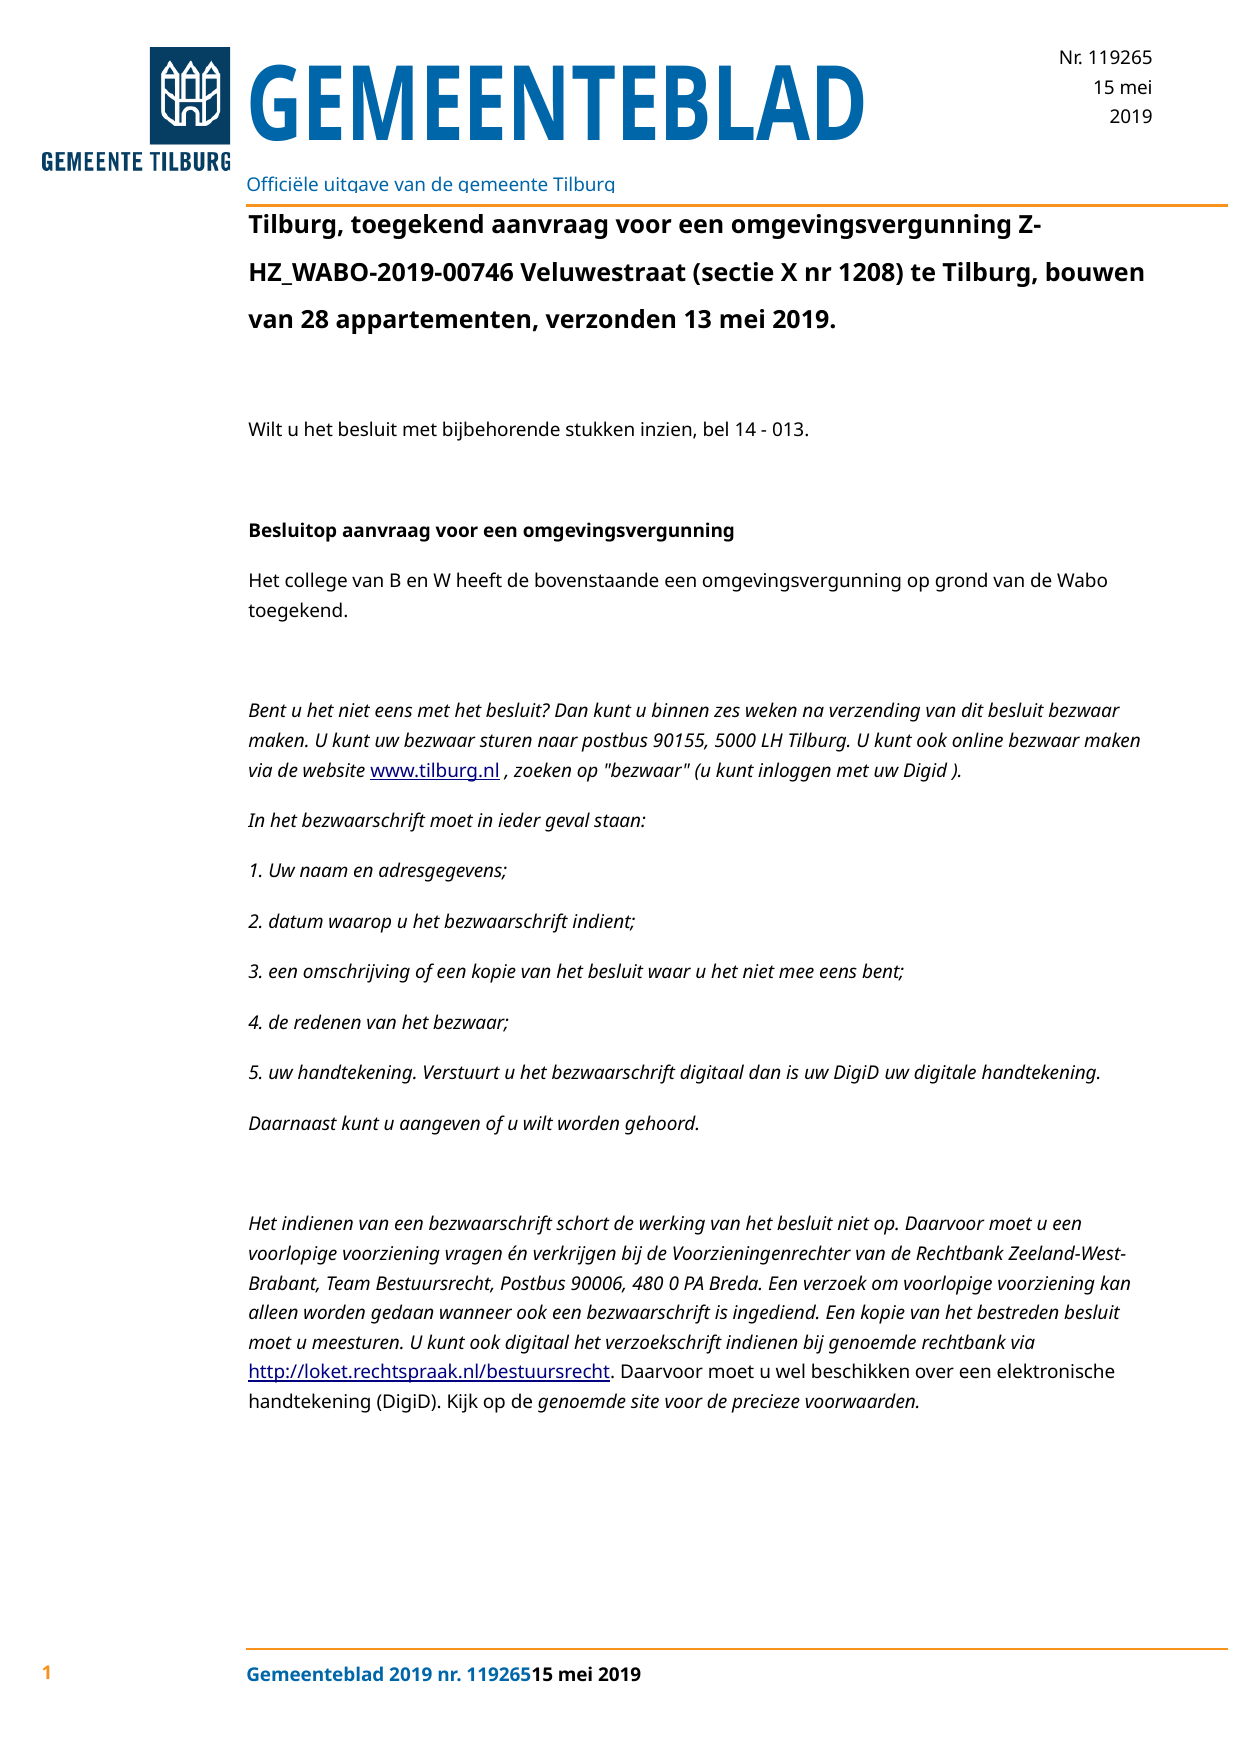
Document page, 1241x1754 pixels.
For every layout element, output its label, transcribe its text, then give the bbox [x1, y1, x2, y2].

text Het college van B en W heeft de bovenstaande een omgevingsvergunning op grond van de Wabo toegekend. [248, 567, 1152, 622]
text 5. uw handtekening. Verstuurt u het bezwaarschrift digitaal dan is uw DigiD uw digitale handtekening. [248, 1059, 1152, 1085]
text Tilburg, toegekend aanvraag voor een omgevingsvergunning Z-HZ_WABO-2019-00746 Veluwestraat (sectie X nr 1208) te Tilburg, bouwen van 28 appartementen, verzonden 13 mei 2019. [248, 207, 1152, 336]
text In het bezwaarschrift moet in ieder geval staan: [248, 807, 1152, 833]
text Daarnaast kunt u aangeven of u wilt worden gehoord. [248, 1110, 1152, 1135]
text Het indienen van een bezwaarschrift schort de werking van het besluit niet op. Daarvoor moet u een voorlopige voorziening vragen én verkrijgen bij de Voorzieningenrechter van de Rechtbank Zeeland-West-Brabant, Team Bestuursrecht, Postbus 90006, 480 0 PA Breda. Een verzoek om voorlopige voorziening kan alleen worden gedaan wanneer ook een bezwaarschrift is ingediend. Een kopie van het bestreden besluit moet u meesturen. U kunt ook digitaal het verzoekschrift indienen bij genoemde rechtbank via http://loket.rechtspraak.nl/bestuursrecht. Daarvoor moet u wel beschikken over een elektronische handtekening (DigiD). Kijk op de genoemde site voor de precieze voorwaarden. [248, 1211, 1152, 1414]
text Wilt u het besluit met bijbehorende stukken inzien, bel 14 - 013. [248, 416, 1152, 442]
text 1. Uw naam en adresgegevens; [248, 858, 1152, 883]
text 3. een omschrijving of een kopie van het besluit waar u het niet mee eens bent; [248, 958, 1152, 984]
text Bent u het niet eens met het besluit? Dan kunt u binnen zes weken na verzending van dit besluit bezwaar maken. U kunt uw bezwaar sturen naar postbus 90155, 5000 LH Tilburg. U kunt ook online bezwaar maken via de website www.tilburg.nl , zoeken op "bezwaar" (u kunt inloggen met uw Digid ). [248, 698, 1152, 782]
text Besluitop aanvraag voor een omgevingsvergunning [248, 517, 1152, 542]
text 4. de redenen van het bezwaar; [248, 1009, 1152, 1034]
text 2. datum waarop u het bezwaarschrift indient; [248, 908, 1152, 934]
picture [41, 47, 231, 172]
